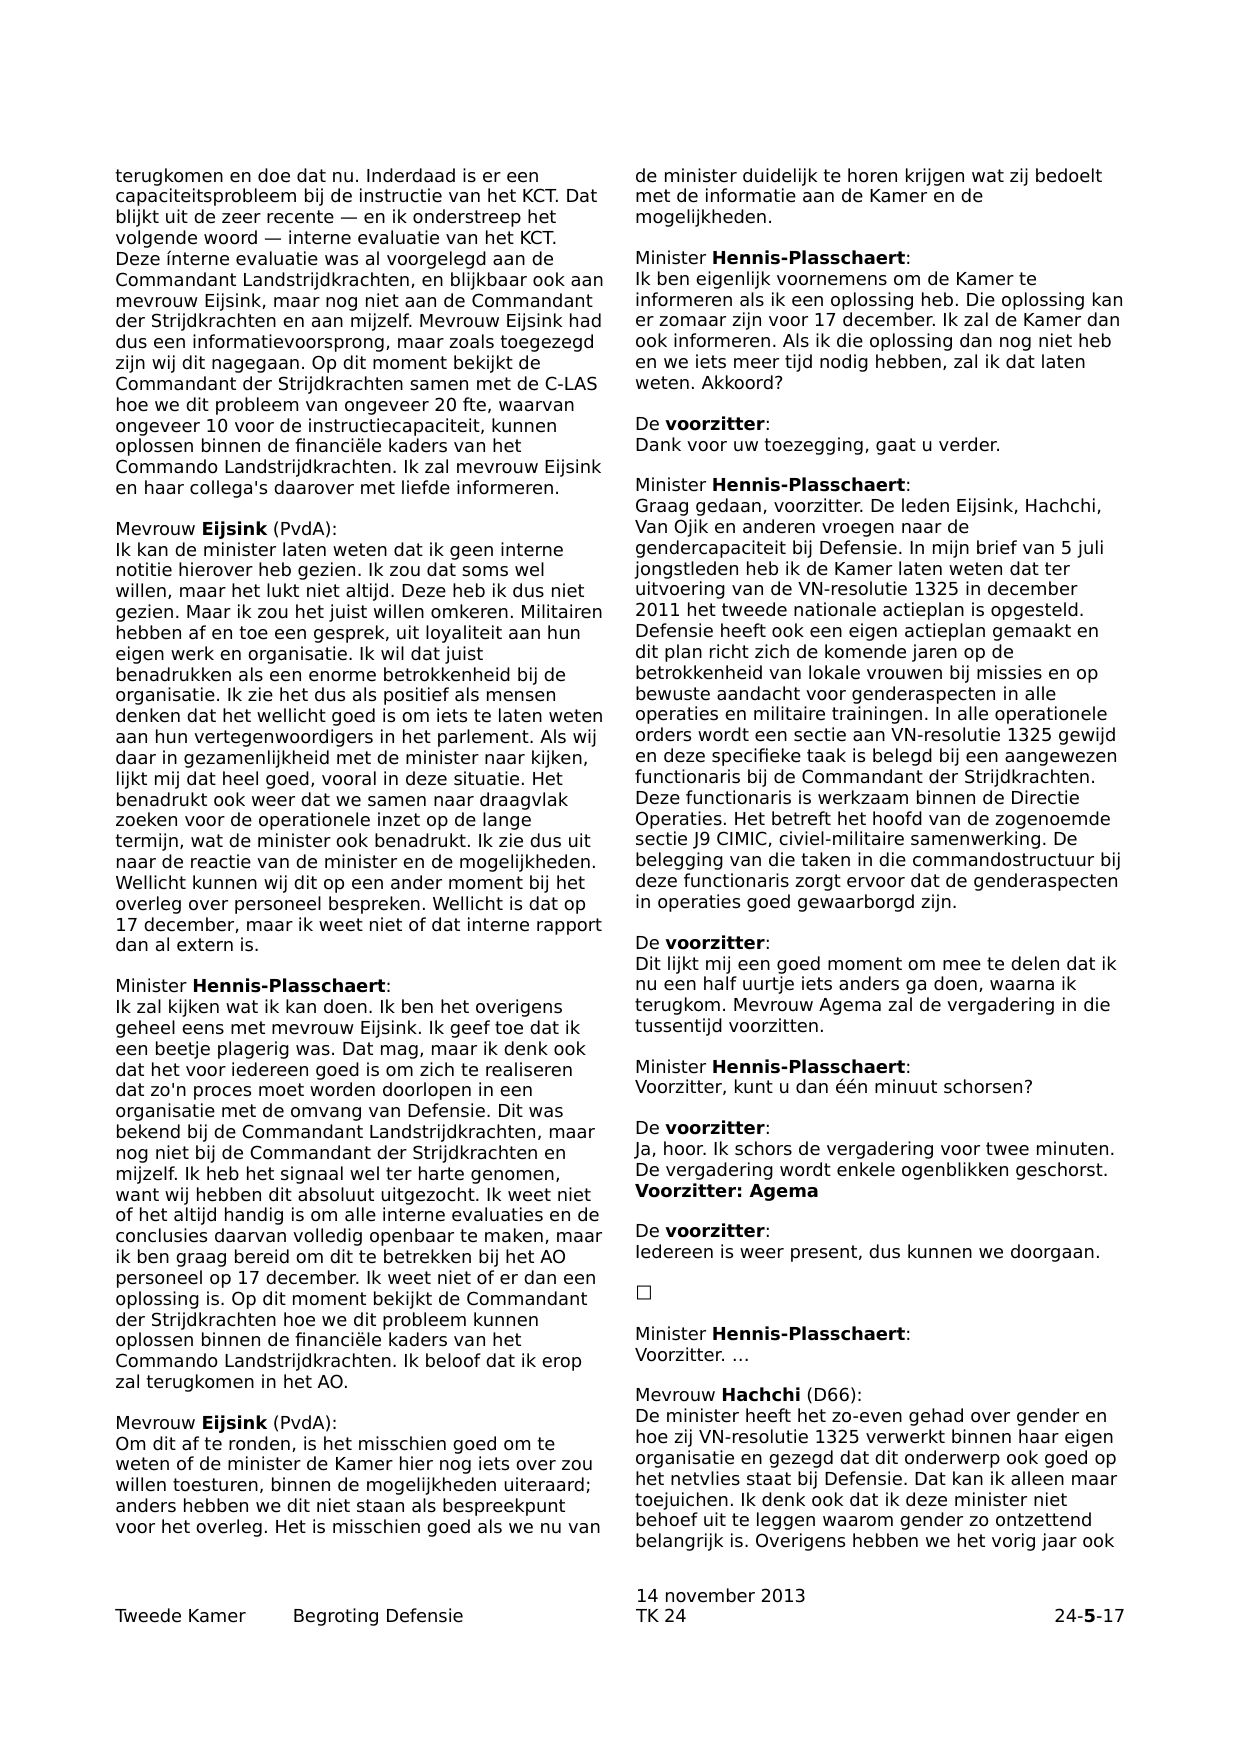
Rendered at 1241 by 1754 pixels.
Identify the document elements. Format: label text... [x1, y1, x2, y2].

text De voorzitter: [635, 1221, 1125, 1242]
text Minister Hennis-Plasschaert: [635, 248, 1125, 268]
text Ja, hoor. Ik schors de vergadering voor twee minuten. [635, 1139, 1125, 1160]
text Dank voor uw toezegging, gaat u verder. [635, 434, 1125, 455]
text Mevrouw Hachchi (D66): [635, 1385, 1125, 1406]
text Mevrouw Eijsink (PvdA): [115, 519, 605, 539]
text Om dit af te ronden, is het misschien goed om te weten of de minister de Kamer hier nog iets over zou willen toesturen, binnen de mogelijkheden uiteraard; anders hebben we dit niet staan als bespreekpunt voor het overleg. Het is misschien goed als we nu van [115, 1433, 605, 1537]
text terugkomen en doe dat nu. Inderdaad is er een capaciteitsprobleem bij de instructie van het KCT. Dat blijkt uit de zeer recente — en ik onderstreep het volgende woord — interne evaluatie van het KCT. Deze ínterne evaluatie was al voorgelegd aan de Commandant Landstrijdkrachten, en blijkbaar ook aan mevrouw Eijsink, maar nog niet aan de Commandant der Strijdkrachten en aan mijzelf. Mevrouw Eijsink had dus een informatievoorsprong, maar zoals toegezegd zijn wij dit nagegaan. Op dit moment bekijkt de Commandant der Strijdkrachten samen met de C-LAS hoe we dit probleem van ongeveer 20 fte, waarvan ongeveer 10 voor de instructiecapaciteit, kunnen oplossen binnen de financiële kaders van het Commando Landstrijdkrachten. Ik zal mevrouw Eijsink en haar collega's daarover met liefde informeren. [115, 165, 605, 499]
text Ik ben eigenlijk voornemens om de Kamer te informeren als ik een oplossing heb. Die oplossing kan er zomaar zijn voor 17 december. Ik zal de Kamer dan ook informeren. Als ik die oplossing dan nog niet heb en we iets meer tijd nodig hebben, zal ik dat laten weten. Akkoord? [635, 268, 1125, 393]
text Ik zal kijken wat ik kan doen. Ik ben het overigens geheel eens met mevrouw Eijsink. Ik geef toe dat ik een beetje plagerig was. Dat mag, maar ik denk ook dat het voor iedereen goed is om zich te realiseren dat zo'n proces moet worden doorlopen in een organisatie met de omvang van Defensie. Dit was bekend bij de Commandant Landstrijdkrachten, maar nog niet bij de Commandant der Strijdkrachten en mijzelf. Ik heb het signaal wel ter harte genomen, want wij hebben dit absoluut uitgezocht. Ik weet niet of het altijd handig is om alle interne evaluaties en de conclusies daarvan volledig openbaar te maken, maar ik ben graag bereid om dit te betrekken bij het AO personeel op 17 december. Ik weet niet of er dan een oplossing is. Op dit moment bekijkt de Commandant der Strijdkrachten hoe we dit probleem kunnen oplossen binnen de financiële kaders van het Commando Landstrijdkrachten. Ik beloof dat ik erop zal terugkomen in het AO. [115, 997, 605, 1393]
text Iedereen is weer present, dus kunnen we doorgaan. [635, 1242, 1125, 1263]
text de minister duidelijk te horen krijgen wat zij bedoelt met de informatie aan de Kamer en de mogelijkheden. [635, 165, 1125, 228]
text Voorzitter: Agema [635, 1181, 1125, 1201]
text Graag gedaan, voorzitter. De leden Eijsink, Hachchi, Van Ojik en anderen vroegen naar de gendercapaciteit bij Defensie. In mijn brief van 5 juli jongstleden heb ik de Kamer laten weten dat ter uitvoering van de VN-resolutie 1325 in december 2011 het tweede nationale actieplan is opgesteld. Defensie heeft ook een eigen actieplan gemaakt en dit plan richt zich de komende jaren op de betrokkenheid van lokale vrouwen bij missies en op bewuste aandacht voor genderaspecten in alle operaties en militaire trainingen. In alle operationele orders wordt een sectie aan VN-resolutie 1325 gewijd en deze specifieke taak is belegd bij een aangewezen functionaris bij de Commandant der Strijdkrachten. Deze functionaris is werkzaam binnen de Directie Operaties. Het betreft het hoofd van de zogenoemde sectie J9 CIMIC, civiel-militaire samenwerking. De belegging van die taken in die commandostructuur bij deze functionaris zorgt ervoor dat de genderaspecten in operaties goed gewaarborgd zijn. [635, 496, 1125, 912]
text De voorzitter: [635, 413, 1125, 434]
text Minister Hennis-Plasschaert: [635, 475, 1125, 496]
text Minister Hennis-Plasschaert: [635, 1324, 1125, 1344]
text Mevrouw Eijsink (PvdA): [115, 1413, 605, 1433]
text De voorzitter: [635, 1118, 1125, 1139]
text ⬜ [635, 1283, 1125, 1304]
text De vergadering wordt enkele ogenblikken geschorst. [635, 1160, 1125, 1181]
text De minister heeft het zo-even gehad over gender en hoe zij VN-resolutie 1325 verwerkt binnen haar eigen organisatie en gezegd dat dit onderwerp ook goed op het netvlies staat bij Defensie. Dat kan ik alleen maar toejuichen. Ik denk ook dat ik deze minister niet behoef uit te leggen waarom gender zo ontzettend belangrijk is. Overigens hebben we het vorig jaar ook [635, 1406, 1125, 1552]
text Ik kan de minister laten weten dat ik geen interne notitie hierover heb gezien. Ik zou dat soms wel willen, maar het lukt niet altijd. Deze heb ik dus niet gezien. Maar ik zou het juist willen omkeren. Militairen hebben af en toe een gesprek, uit loyaliteit aan hun eigen werk en organisatie. Ik wil dat juist benadrukken als een enorme betrokkenheid bij de organisatie. Ik zie het dus als positief als mensen denken dat het wellicht goed is om iets te laten weten aan hun vertegenwoordigers in het parlement. Als wij daar in gezamenlijkheid met de minister naar kijken, lijkt mij dat heel goed, vooral in deze situatie. Het benadrukt ook weer dat we samen naar draagvlak zoeken voor de operationele inzet op de lange termijn, wat de minister ook benadrukt. Ik zie dus uit naar de reactie van de minister en de mogelijkheden. Wellicht kunnen wij dit op een ander moment bij het overleg over personeel bespreken. Wellicht is dat op 17 december, maar ik weet niet of dat interne rapport dan al extern is. [115, 539, 605, 956]
text Voorzitter. … [635, 1344, 1125, 1365]
text De voorzitter: [635, 932, 1125, 953]
text Minister Hennis-Plasschaert: [115, 976, 605, 997]
text Dit lijkt mij een goed moment om mee te delen dat ik nu een half uurtje iets anders ga doen, waarna ik terugkom. Mevrouw Agema zal de vergadering in die tussentijd voorzitten. [635, 953, 1125, 1037]
text Minister Hennis-Plasschaert: [635, 1057, 1125, 1077]
text Voorzitter, kunt u dan één minuut schorsen? [635, 1077, 1125, 1098]
